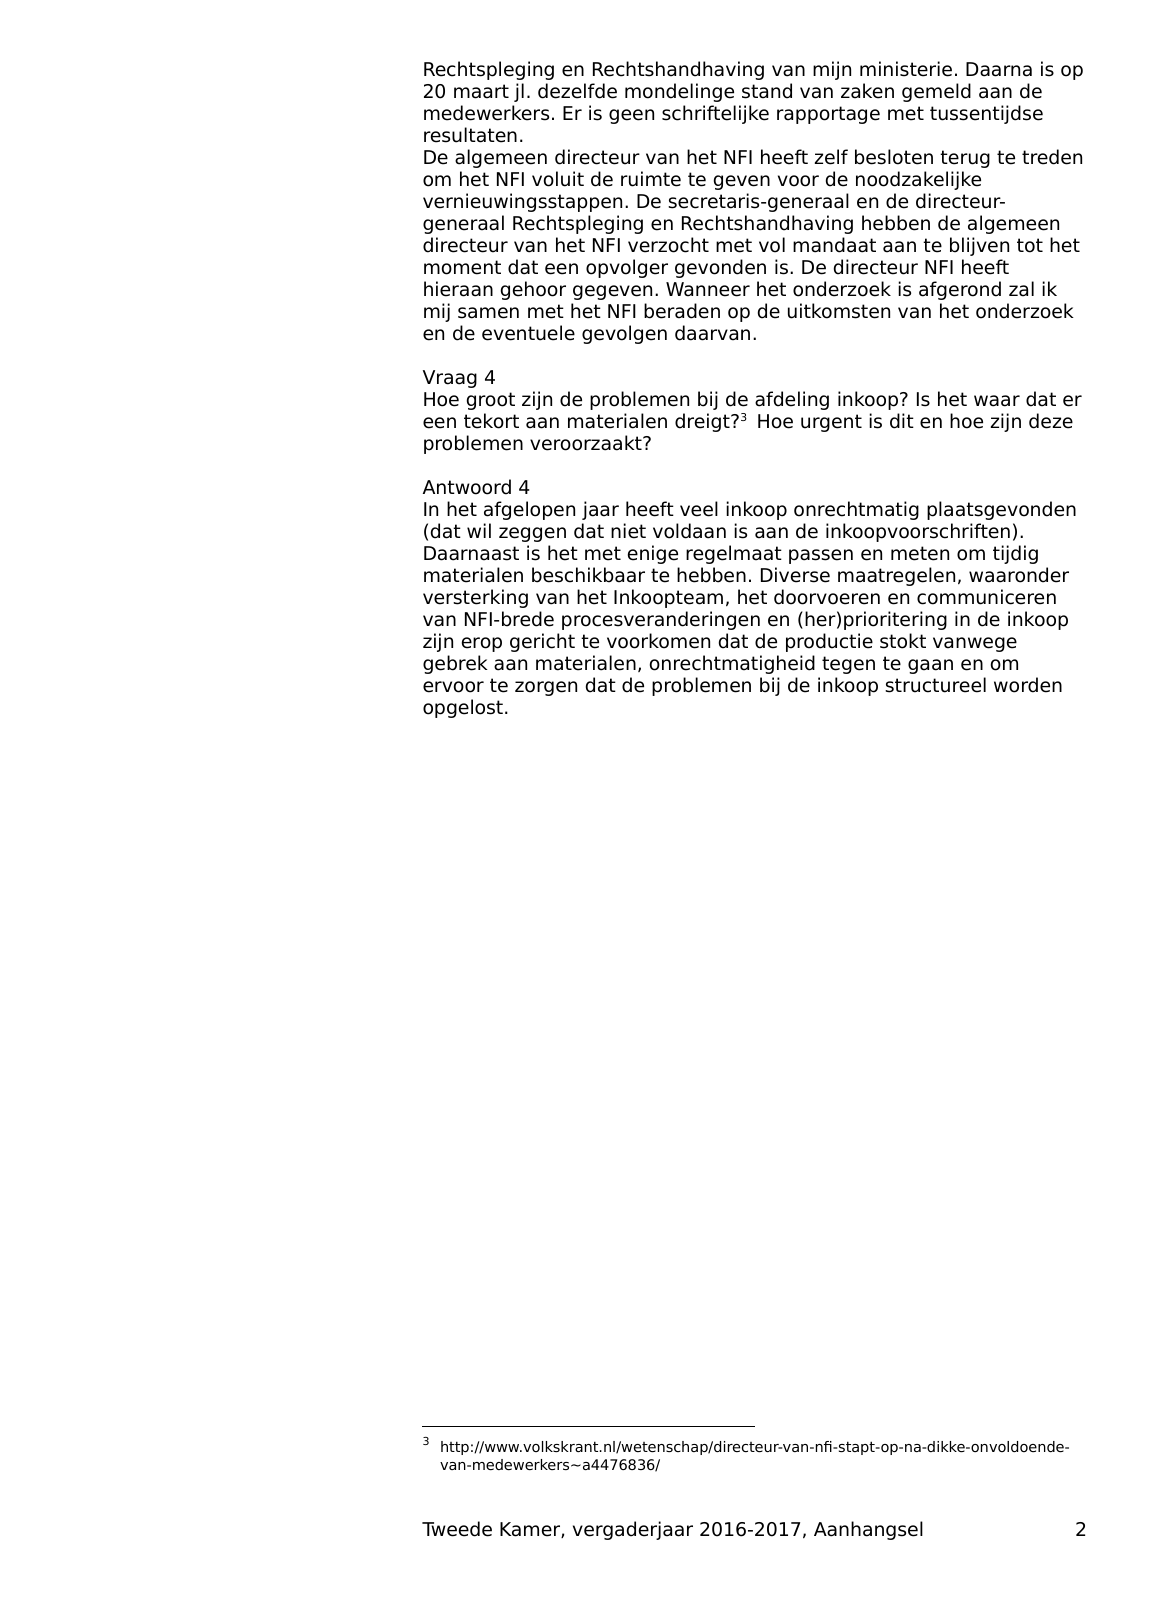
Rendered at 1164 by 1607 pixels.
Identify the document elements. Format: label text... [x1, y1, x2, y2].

text In het afgelopen jaar heeft veel inkoop onrechtmatig plaatsgevonden (dat wil zeggen dat niet voldaan is aan de inkoopvoorschriften). Daarnaast is het met enige regelmaat passen en meten om tijdig materialen beschikbaar te hebben. Diverse maatregelen, waaronder versterking van het Inkoopteam, het doorvoeren en communiceren van NFI-brede procesveranderingen en (her)prioritering in de inkoop zijn erop gericht te voorkomen dat de productie stokt vanwege gebrek aan materialen, onrechtmatigheid tegen te gaan en om ervoor te zorgen dat de problemen bij de inkoop structureel worden opgelost. [422, 499, 1087, 719]
text De algemeen directeur van het NFI heeft zelf besloten terug te treden om het NFI voluit de ruimte te geven voor de noodzakelijke vernieuwingsstappen. De secretaris-generaal en de directeur-generaal Rechtspleging en Rechtshandhaving hebben de algemeen directeur van het NFI verzocht met vol mandaat aan te blijven tot het moment dat een opvolger gevonden is. De directeur NFI heeft hieraan gehoor gegeven. Wanneer het onderzoek is afgerond zal ik mij samen met het NFI beraden op de uitkomsten van het onderzoek en de eventuele gevolgen daarvan. [422, 147, 1087, 345]
text Rechtspleging en Rechtshandhaving van mijn ministerie. Daarna is op 20 maart jl. dezelfde mondelinge stand van zaken gemeld aan de medewerkers. Er is geen schriftelijke rapportage met tussentijdse resultaten. [422, 59, 1087, 147]
text Hoe groot zijn de problemen bij de afdeling inkoop? Is het waar dat er een tekort aan materialen dreigt? Hoe urgent is dit en hoe zijn deze problemen veroorzaakt? [422, 389, 1087, 455]
text http://www.volkskrant.nl/wetenschap/directeur-van-nfi-stapt-op-na-dikke-onvoldoende-van-medewerkers~a4476836/ [422, 1435, 1087, 1474]
text Antwoord 4 [422, 477, 1087, 499]
text Vraag 4 [422, 367, 1087, 389]
